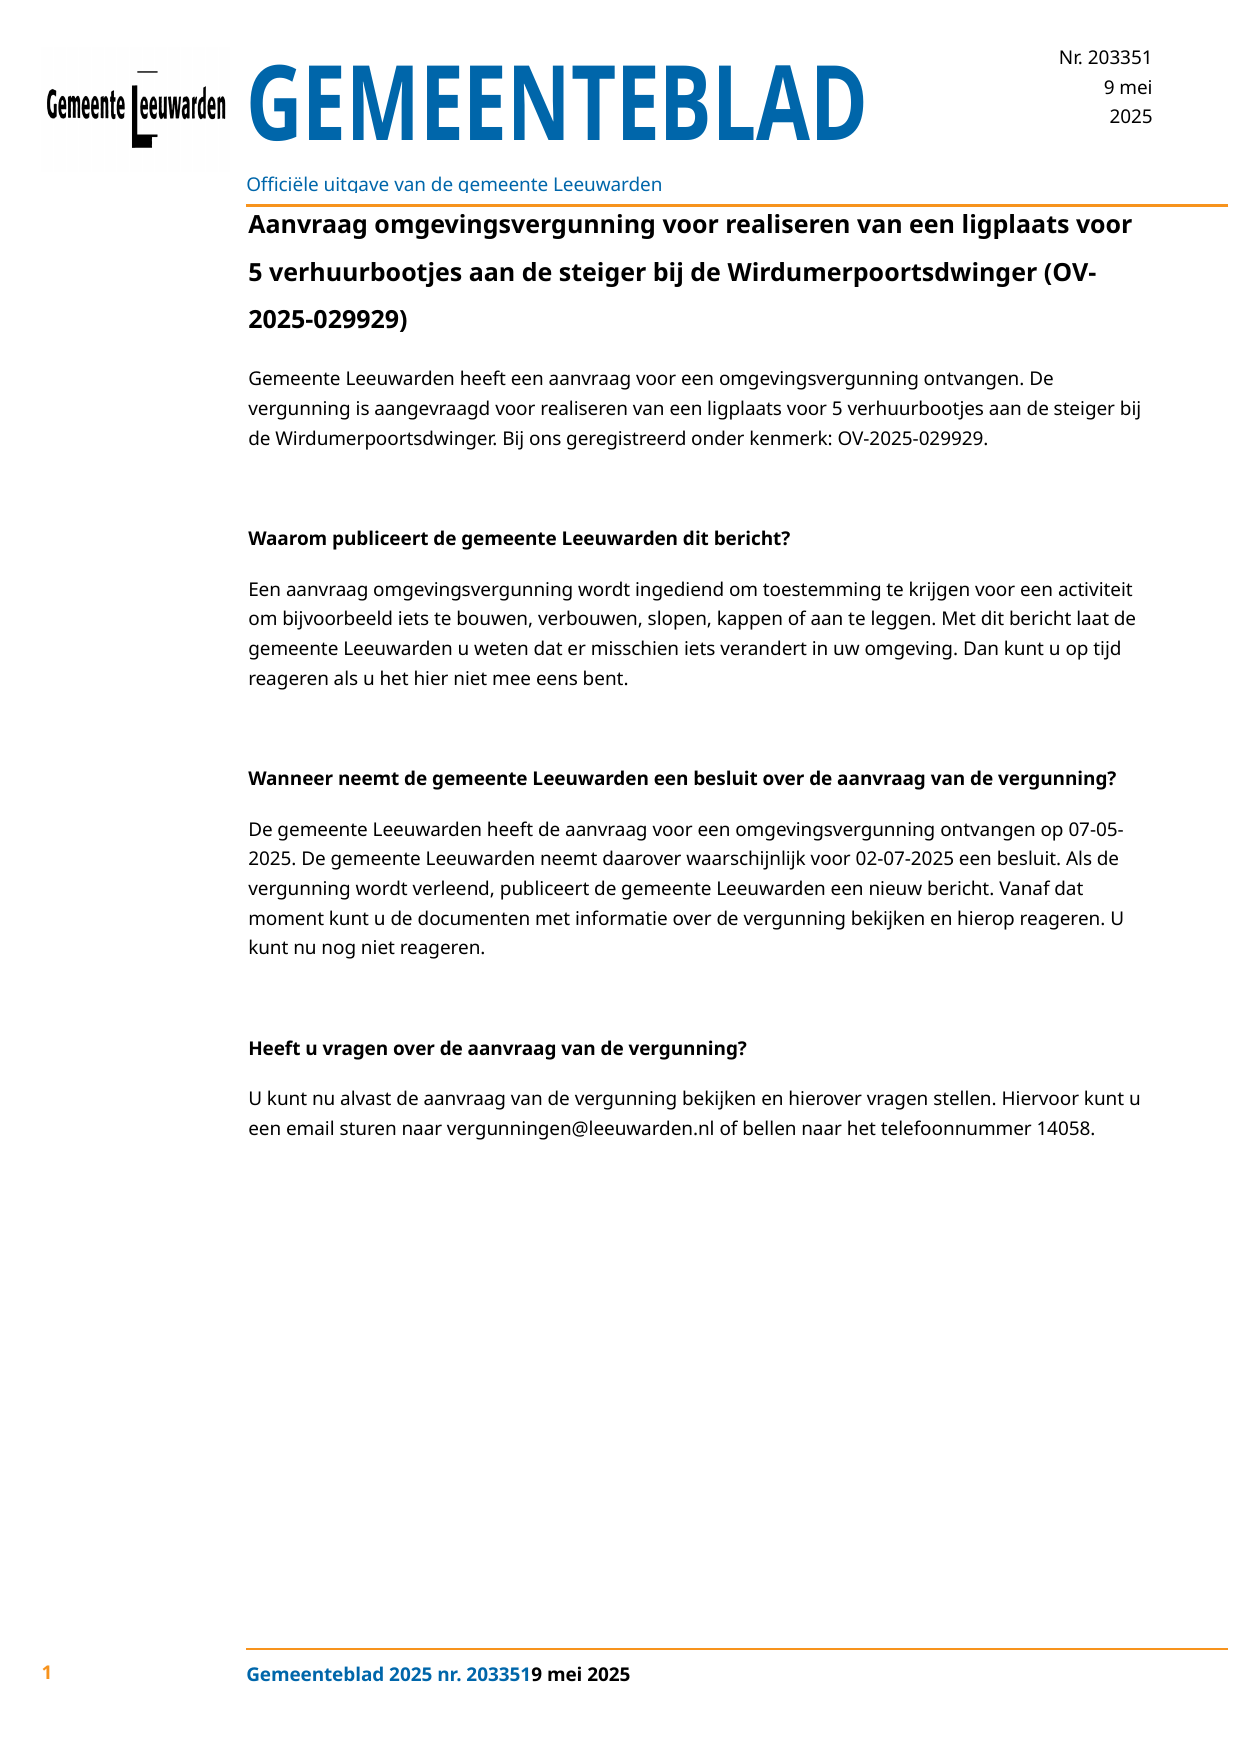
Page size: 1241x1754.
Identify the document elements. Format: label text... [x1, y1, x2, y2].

text Waarom publiceert de gemeente Leeuwarden dit bericht? [248, 526, 1152, 551]
text Gemeente Leeuwarden heeft een aanvraag voor een omgevingsvergunning ontvangen. De vergunning is aangevraagd voor realiseren van een ligplaats voor 5 verhuurbootjes aan de steiger bij de Wirdumerpoortsdwinger. Bij ons geregistreerd onder kenmerk: OV-2025-029929. [248, 366, 1152, 450]
text U kunt nu alvast de aanvraag van de vergunning bekijken en hierover vragen stellen. Hiervoor kunt u een email sturen naar vergunningen@leeuwarden.nl of bellen naar het telefoonnummer 14058. [248, 1086, 1152, 1141]
text Wanneer neemt de gemeente Leeuwarden een besluit over de aanvraag van de vergunning? [248, 766, 1152, 791]
text Een aanvraag omgevingsvergunning wordt ingediend om toestemming te krijgen voor een activiteit om bijvoorbeeld iets te bouwen, verbouwen, slopen, kappen of aan te leggen. Met dit bericht laat de gemeente Leeuwarden u weten dat er misschien iets verandert in uw omgeving. Dan kunt u op tijd reageren als u het hier niet mee eens bent. [248, 576, 1152, 690]
text Aanvraag omgevingsvergunning voor realiseren van een ligplaats voor 5 verhuurbootjes aan de steiger bij de Wirdumerpoortsdwinger (OV-2025-029929) [248, 207, 1152, 336]
text Heeft u vragen over de aanvraag van de vergunning? [248, 1035, 1152, 1061]
text De gemeente Leeuwarden heeft de aanvraag voor een omgevingsvergunning ontvangen op 07-05-2025. De gemeente Leeuwarden neemt daarover waarschijnlijk voor 02-07-2025 een besluit. Als de vergunning wordt verleend, publiceert de gemeente Leeuwarden een nieuw bericht. Vanaf dat moment kunt u de documenten met informatie over de vergunning bekijken en hierop reageren. U kunt nu nog niet reageren. [248, 816, 1152, 960]
picture [41, 47, 231, 172]
